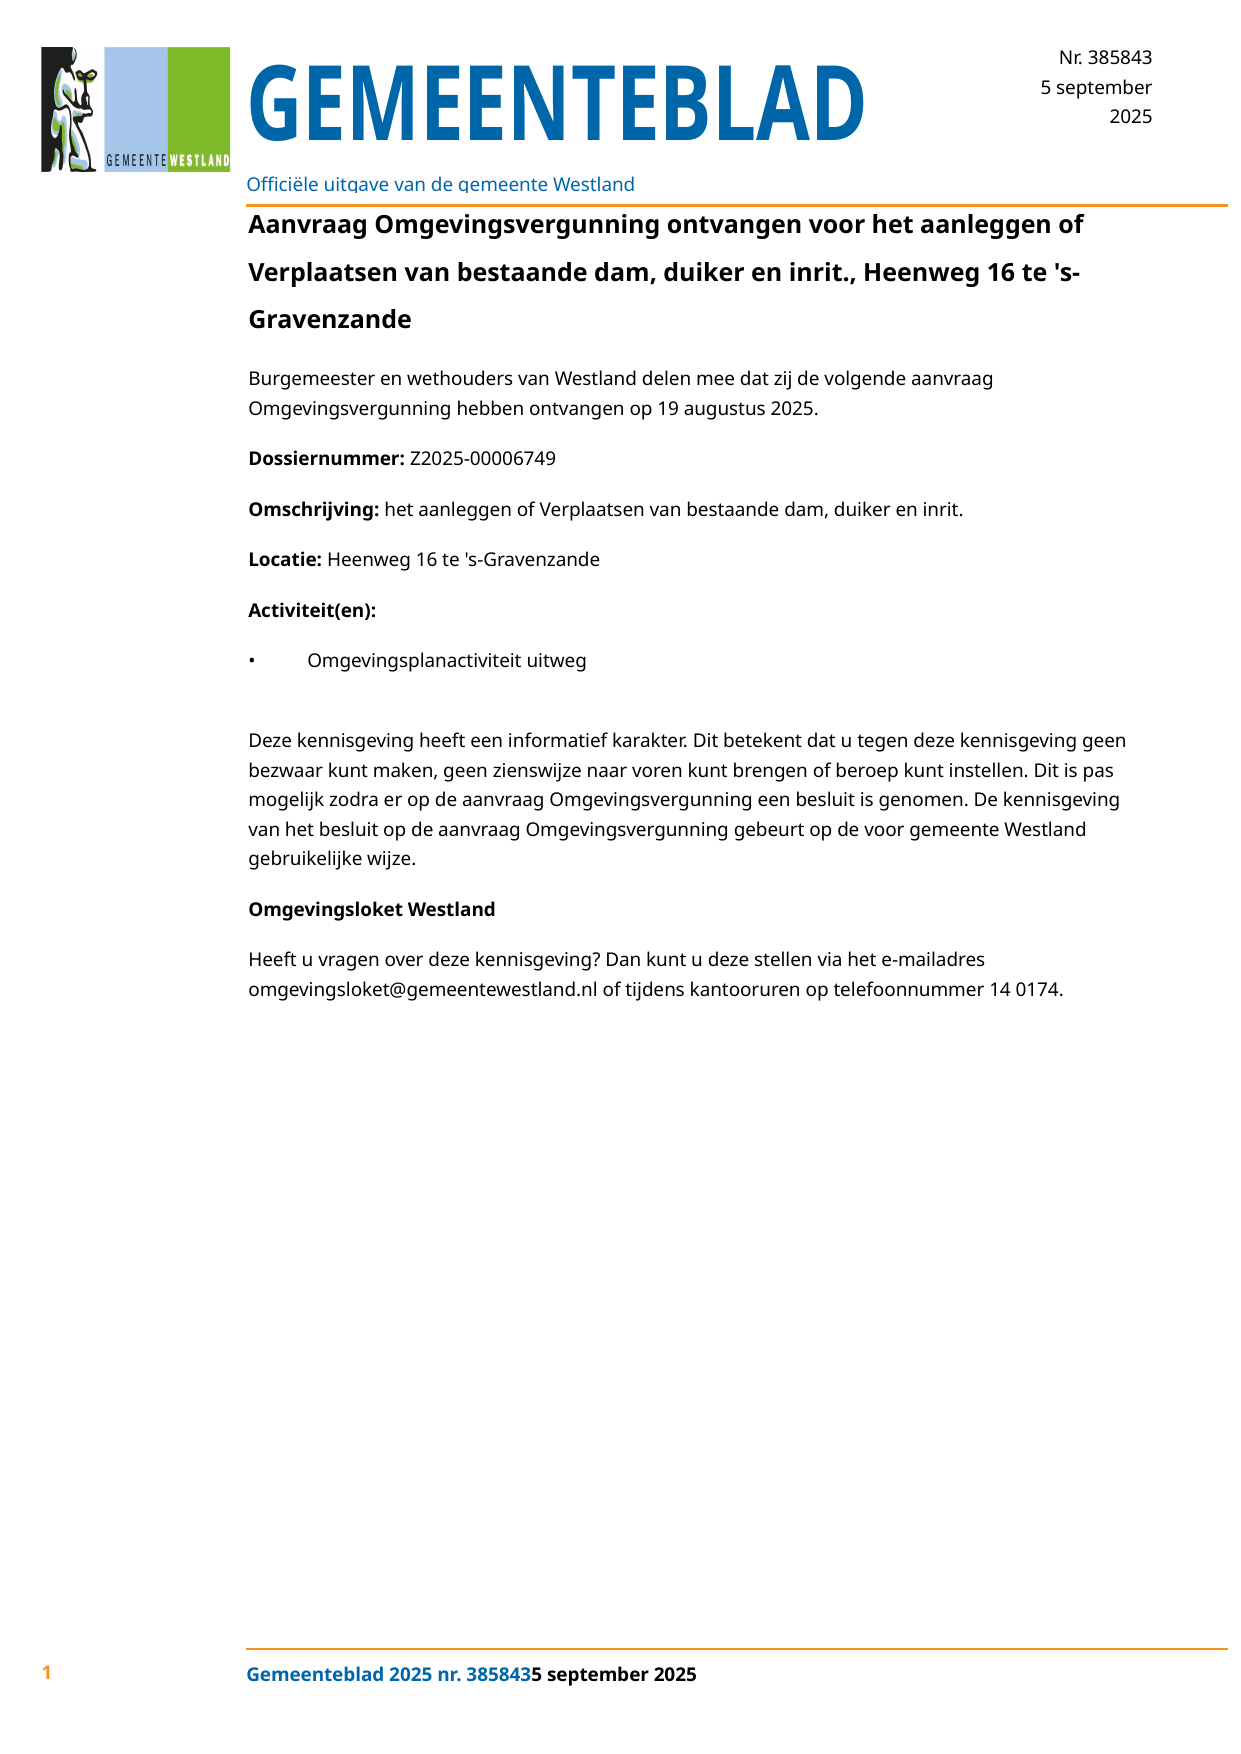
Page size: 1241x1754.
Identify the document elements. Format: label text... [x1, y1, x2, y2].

list Omgevingsplanactiviteit uitweg [248, 647, 1152, 673]
text Activiteit(en): [248, 597, 1152, 622]
picture [41, 47, 231, 172]
text Omgevingsloket Westland [248, 896, 1152, 922]
text Deze kennisgeving heeft een informatief karakter. Dit betekent dat u tegen deze kennisgeving geen bezwaar kunt maken, geen zienswijze naar voren kunt brengen of beroep kunt instellen. Dit is pas mogelijk zodra er op de aanvraag Omgevingsvergunning een besluit is genomen. De kennisgeving van het besluit op de aanvraag Omgevingsvergunning gebeurt op de voor gemeente Westland gebruikelijke wijze. [248, 727, 1152, 871]
text Aanvraag Omgevingsvergunning ontvangen voor het aanleggen of Verplaatsen van bestaande dam, duiker en inrit., Heenweg 16 te 's-Gravenzande [248, 207, 1152, 336]
text Locatie: Heenweg 16 te 's-Gravenzande [248, 546, 1152, 572]
text Dossiernummer: Z2025-00006749 [248, 446, 1152, 471]
text Burgemeester en wethouders van Westland delen mee dat zij de volgende aanvraag Omgevingsvergunning hebben ontvangen op 19 augustus 2025. [248, 366, 1152, 421]
text Omschrijving: het aanleggen of Verplaatsen van bestaande dam, duiker en inrit. [248, 496, 1152, 522]
text Heeft u vragen over deze kennisgeving? Dan kunt u deze stellen via het e-mailadres omgevingsloket@gemeentewestland.nl of tijdens kantooruren op telefoonnummer 14 0174. [248, 946, 1152, 1002]
